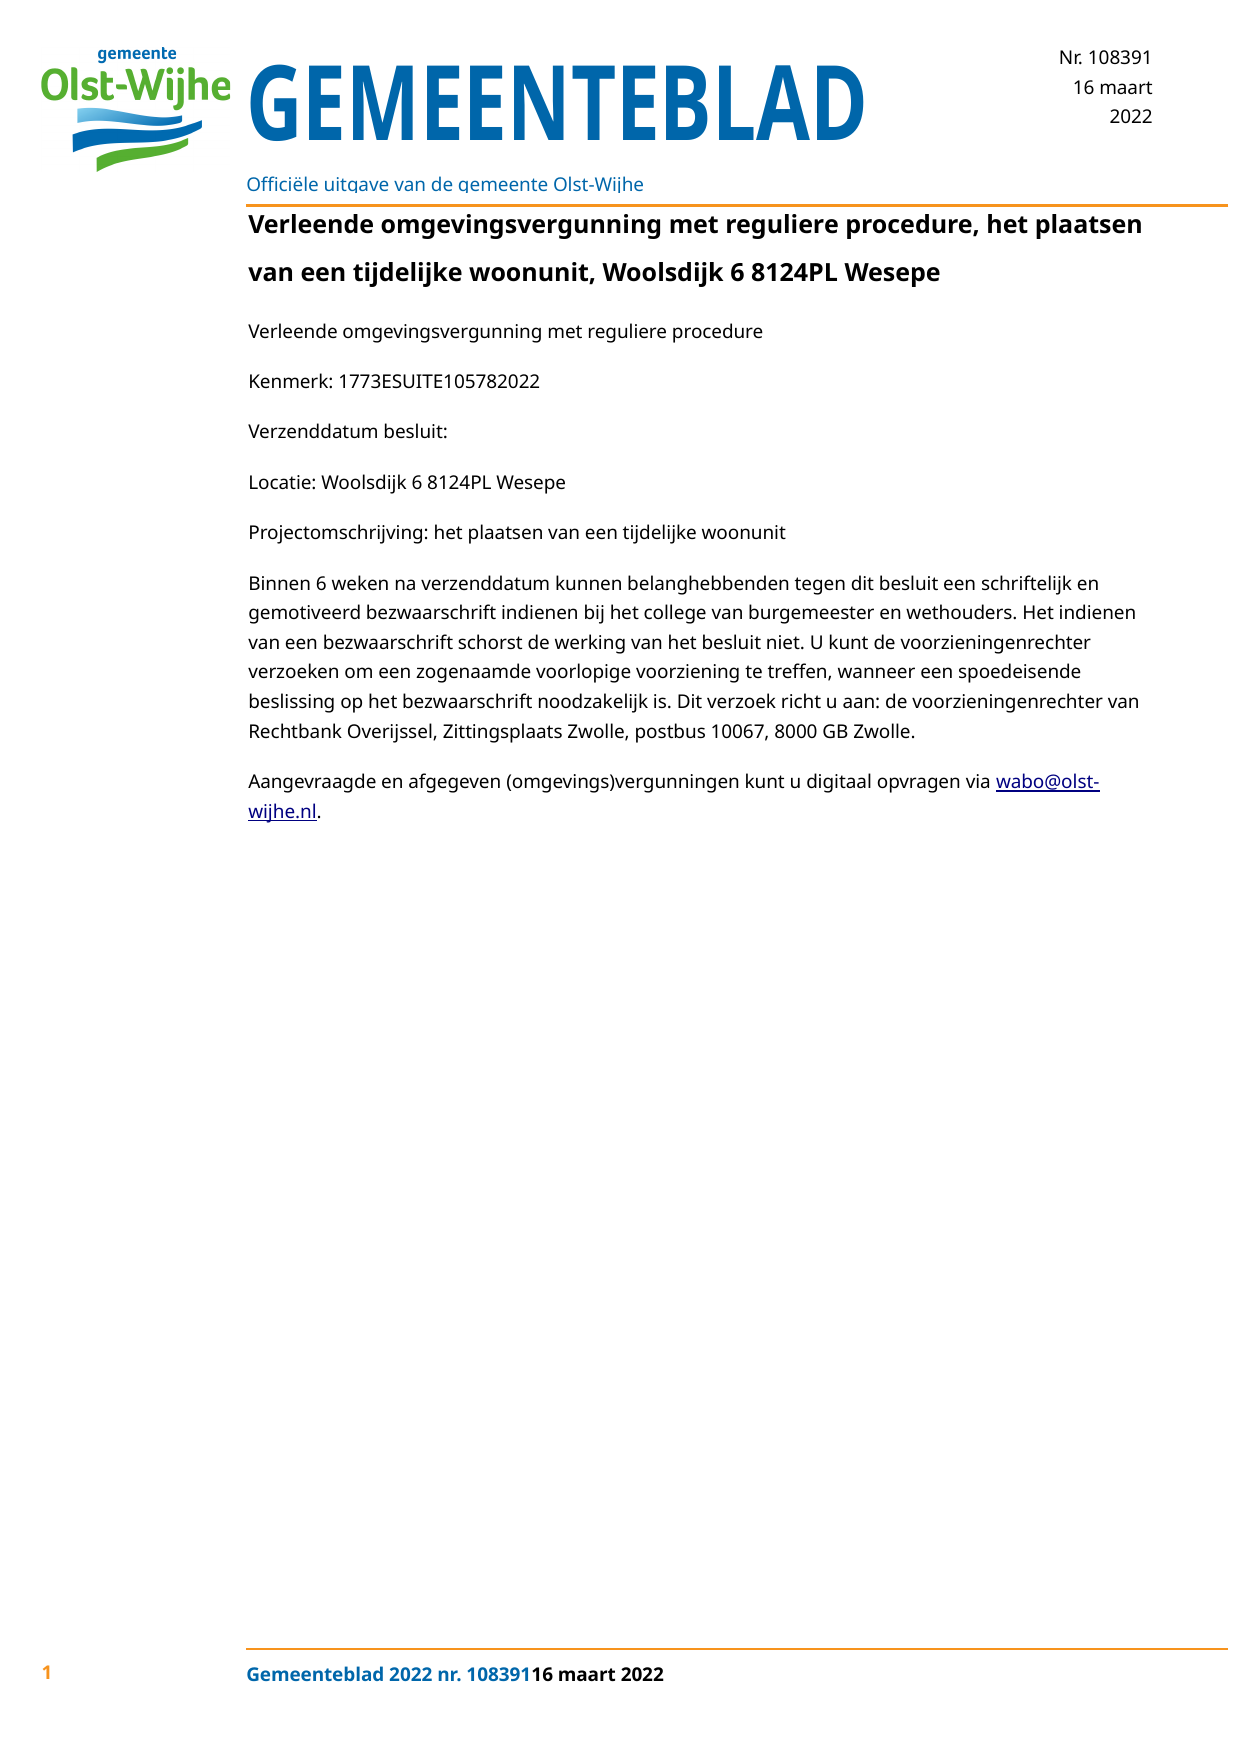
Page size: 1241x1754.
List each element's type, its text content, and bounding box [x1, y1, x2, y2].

text Binnen 6 weken na verzenddatum kunnen belanghebbenden tegen dit besluit een schriftelijk en gemotiveerd bezwaarschrift indienen bij het college van burgemeester en wethouders. Het indienen van een bezwaarschrift schorst de werking van het besluit niet. U kunt de voorzieningenrechter verzoeken om een zogenaamde voorlopige voorziening te treffen, wanneer een spoedeisende beslissing op het bezwaarschrift noodzakelijk is. Dit verzoek richt u aan: de voorzieningenrechter van Rechtbank Overijssel, Zittingsplaats Zwolle, postbus 10067, 8000 GB Zwolle. [248, 570, 1152, 744]
text Kenmerk: 1773ESUITE105782022 [248, 368, 1152, 394]
text Verleende omgevingsvergunning met reguliere procedure, het plaatsen van een tijdelijke woonunit, Woolsdijk 6 8124PL Wesepe [248, 207, 1152, 288]
text Verleende omgevingsvergunning met reguliere procedure [248, 318, 1152, 344]
picture [41, 47, 231, 172]
text Projectomschrijving: het plaatsen van een tijdelijke woonunit [248, 519, 1152, 545]
text Aangevraagde en afgegeven (omgevings)vergunningen kunt u digitaal opvragen via wabo@olst-wijhe.nl. [248, 768, 1152, 824]
text Locatie: Woolsdijk 6 8124PL Wesepe [248, 469, 1152, 495]
text Verzenddatum besluit: [248, 419, 1152, 444]
